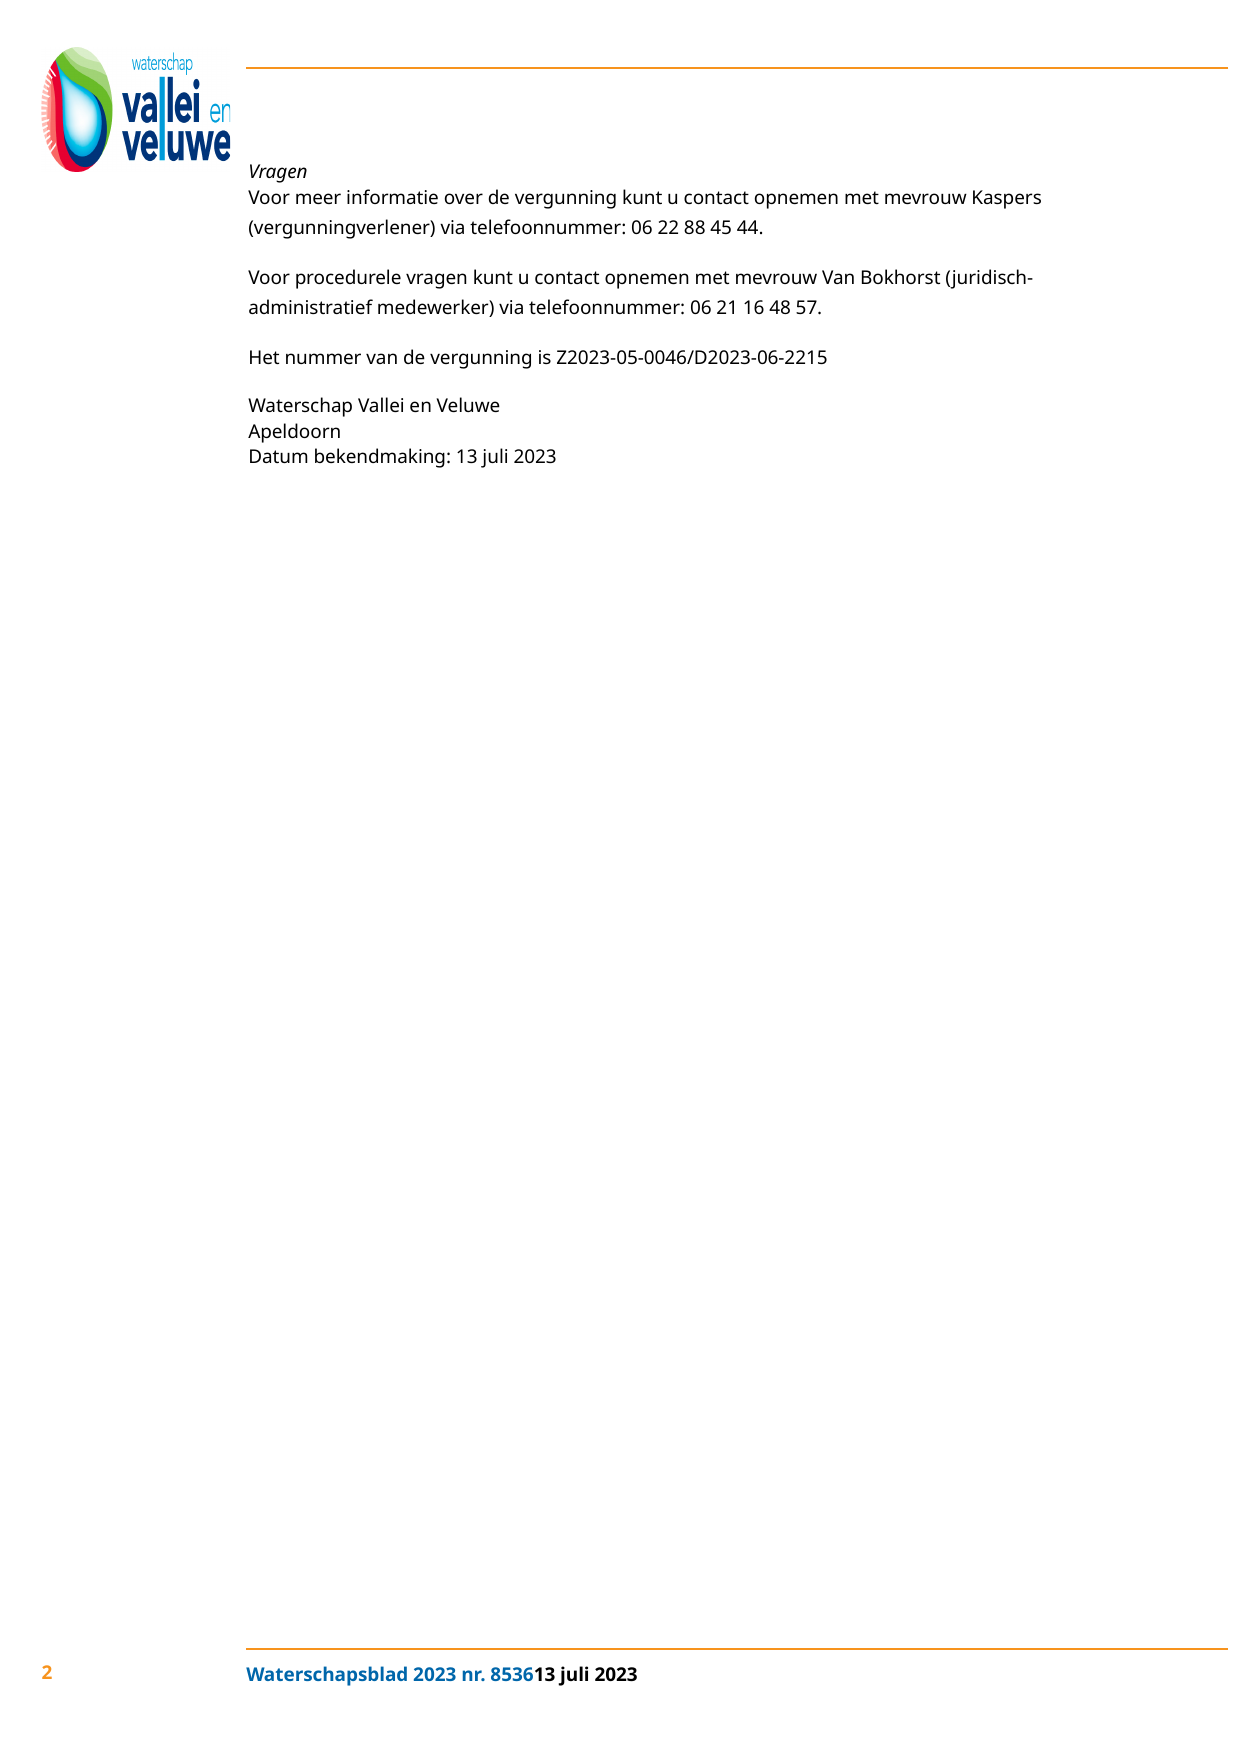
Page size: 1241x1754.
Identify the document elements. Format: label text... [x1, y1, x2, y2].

text Voor procedurele vragen kunt u contact opnemen met mevrouw Van Bokhorst (juridisch-administratief medewerker) via telefoonnummer: 06 21 16 48 57. [248, 264, 1152, 320]
text Vragen [248, 159, 1152, 184]
text Voor meer informatie over de vergunning kunt u contact opnemen met mevrouw Kaspers (vergunningverlener) via telefoonnummer: 06 22 88 45 44. [248, 184, 1152, 240]
picture [41, 47, 231, 172]
text Apeldoorn [248, 418, 1152, 444]
text Datum bekendmaking: 13 juli 2023 [248, 444, 1152, 469]
text Het nummer van de vergunning is Z2023-05-0046/D2023-06-2215 [248, 344, 1152, 370]
text Waterschap Vallei en Veluwe [248, 392, 1152, 418]
